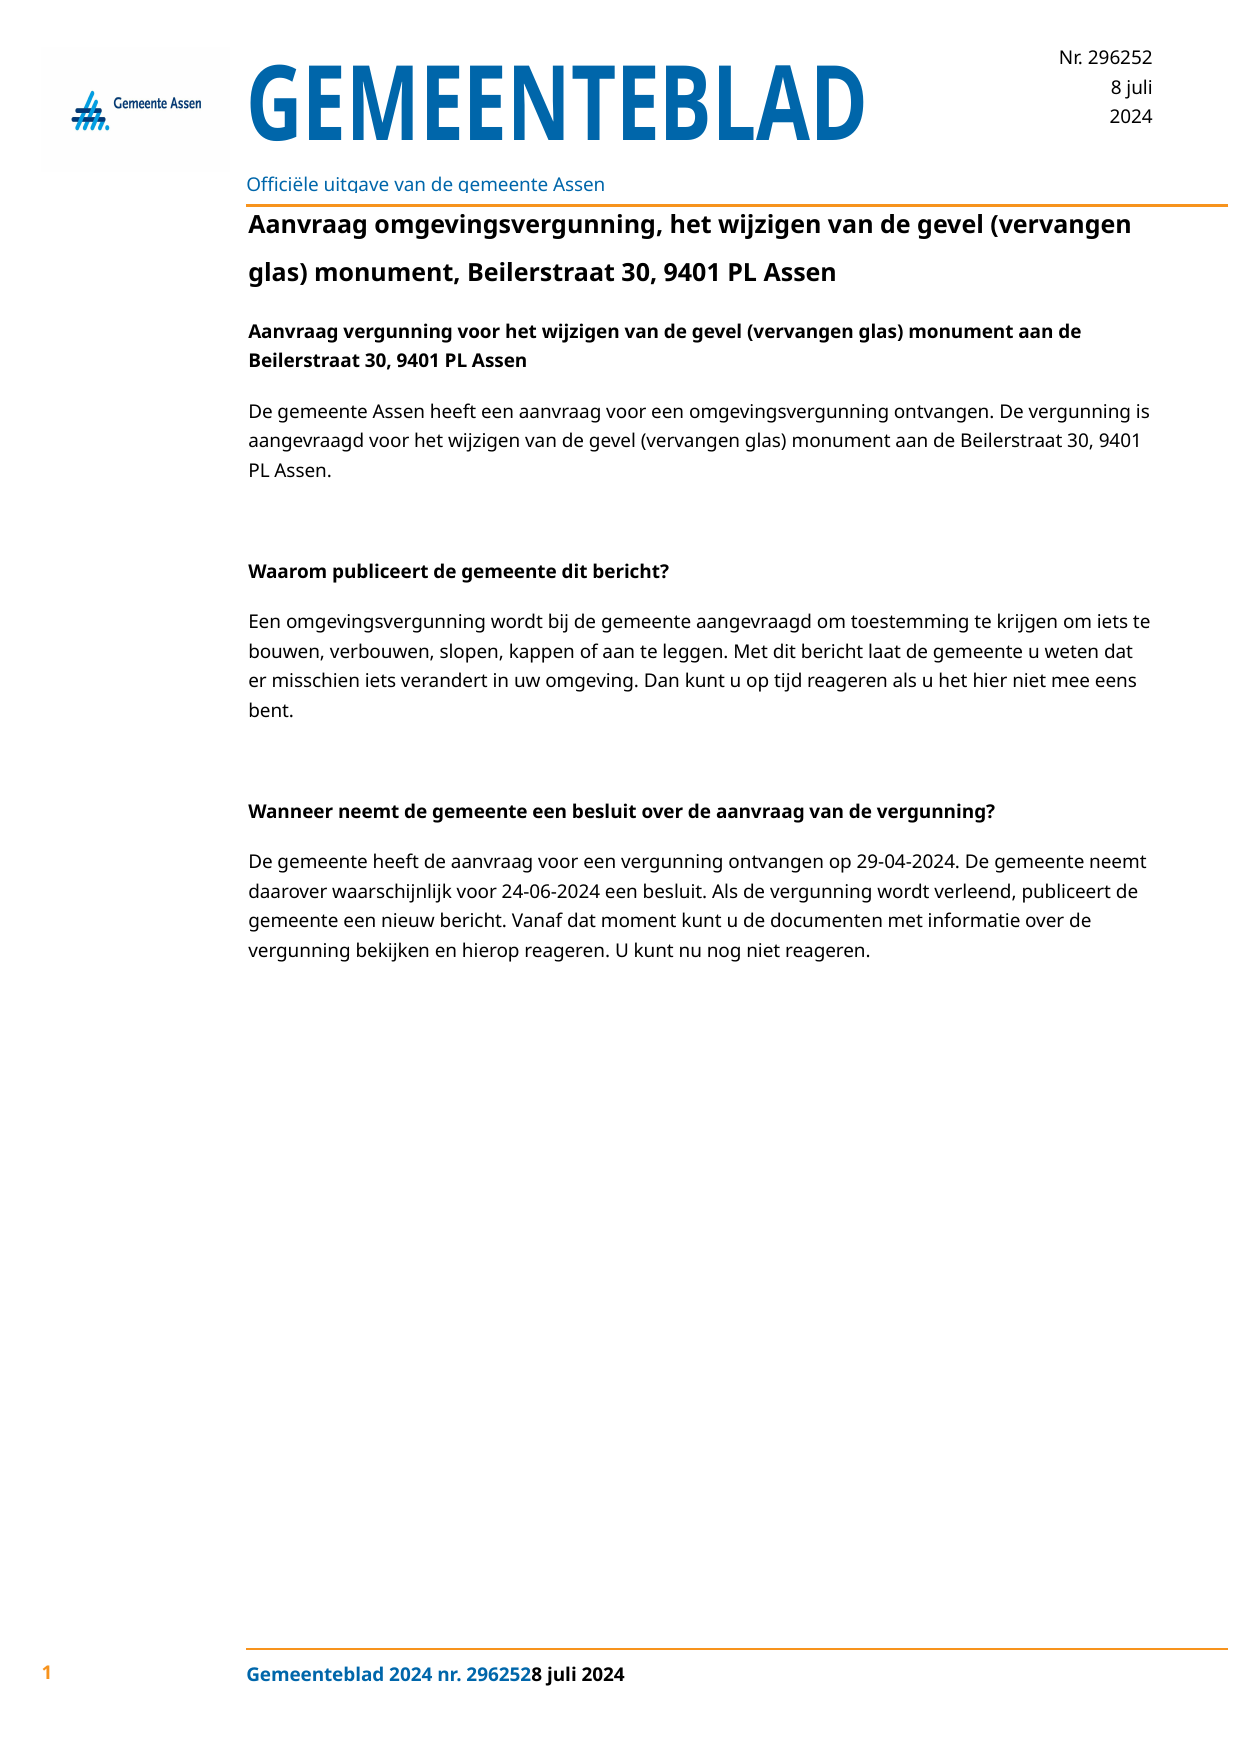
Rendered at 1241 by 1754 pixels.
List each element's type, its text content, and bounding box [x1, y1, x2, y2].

text De gemeente Assen heeft een aanvraag voor een omgevingsvergunning ontvangen. De vergunning is aangevraagd voor het wijzigen van de gevel (vervangen glas) monument aan de Beilerstraat 30, 9401 PL Assen. [248, 398, 1152, 483]
text De gemeente heeft de aanvraag voor een vergunning ontvangen op 29-04-2024. De gemeente neemt daarover waarschijnlijk voor 24-06-2024 een besluit. Als de vergunning wordt verleend, publiceert de gemeente een nieuw bericht. Vanaf dat moment kunt u de documenten met informatie over de vergunning bekijken en hierop reageren. U kunt nu nog niet reageren. [248, 848, 1152, 963]
text Waarom publiceert de gemeente dit bericht? [248, 558, 1152, 584]
text Aanvraag omgevingsvergunning, het wijzigen van de gevel (vervangen glas) monument, Beilerstraat 30, 9401 PL Assen [248, 207, 1152, 288]
text Een omgevingsvergunning wordt bij de gemeente aangevraagd om toestemming te krijgen om iets te bouwen, verbouwen, slopen, kappen of aan te leggen. Met dit bericht laat de gemeente u weten dat er misschien iets verandert in uw omgeving. Dan kunt u op tijd reageren als u het hier niet mee eens bent. [248, 608, 1152, 723]
picture [41, 47, 231, 172]
text Wanneer neemt de gemeente een besluit over de aanvraag van de vergunning? [248, 798, 1152, 824]
text Aanvraag vergunning voor het wijzigen van de gevel (vervangen glas) monument aan de Beilerstraat 30, 9401 PL Assen [248, 318, 1152, 373]
